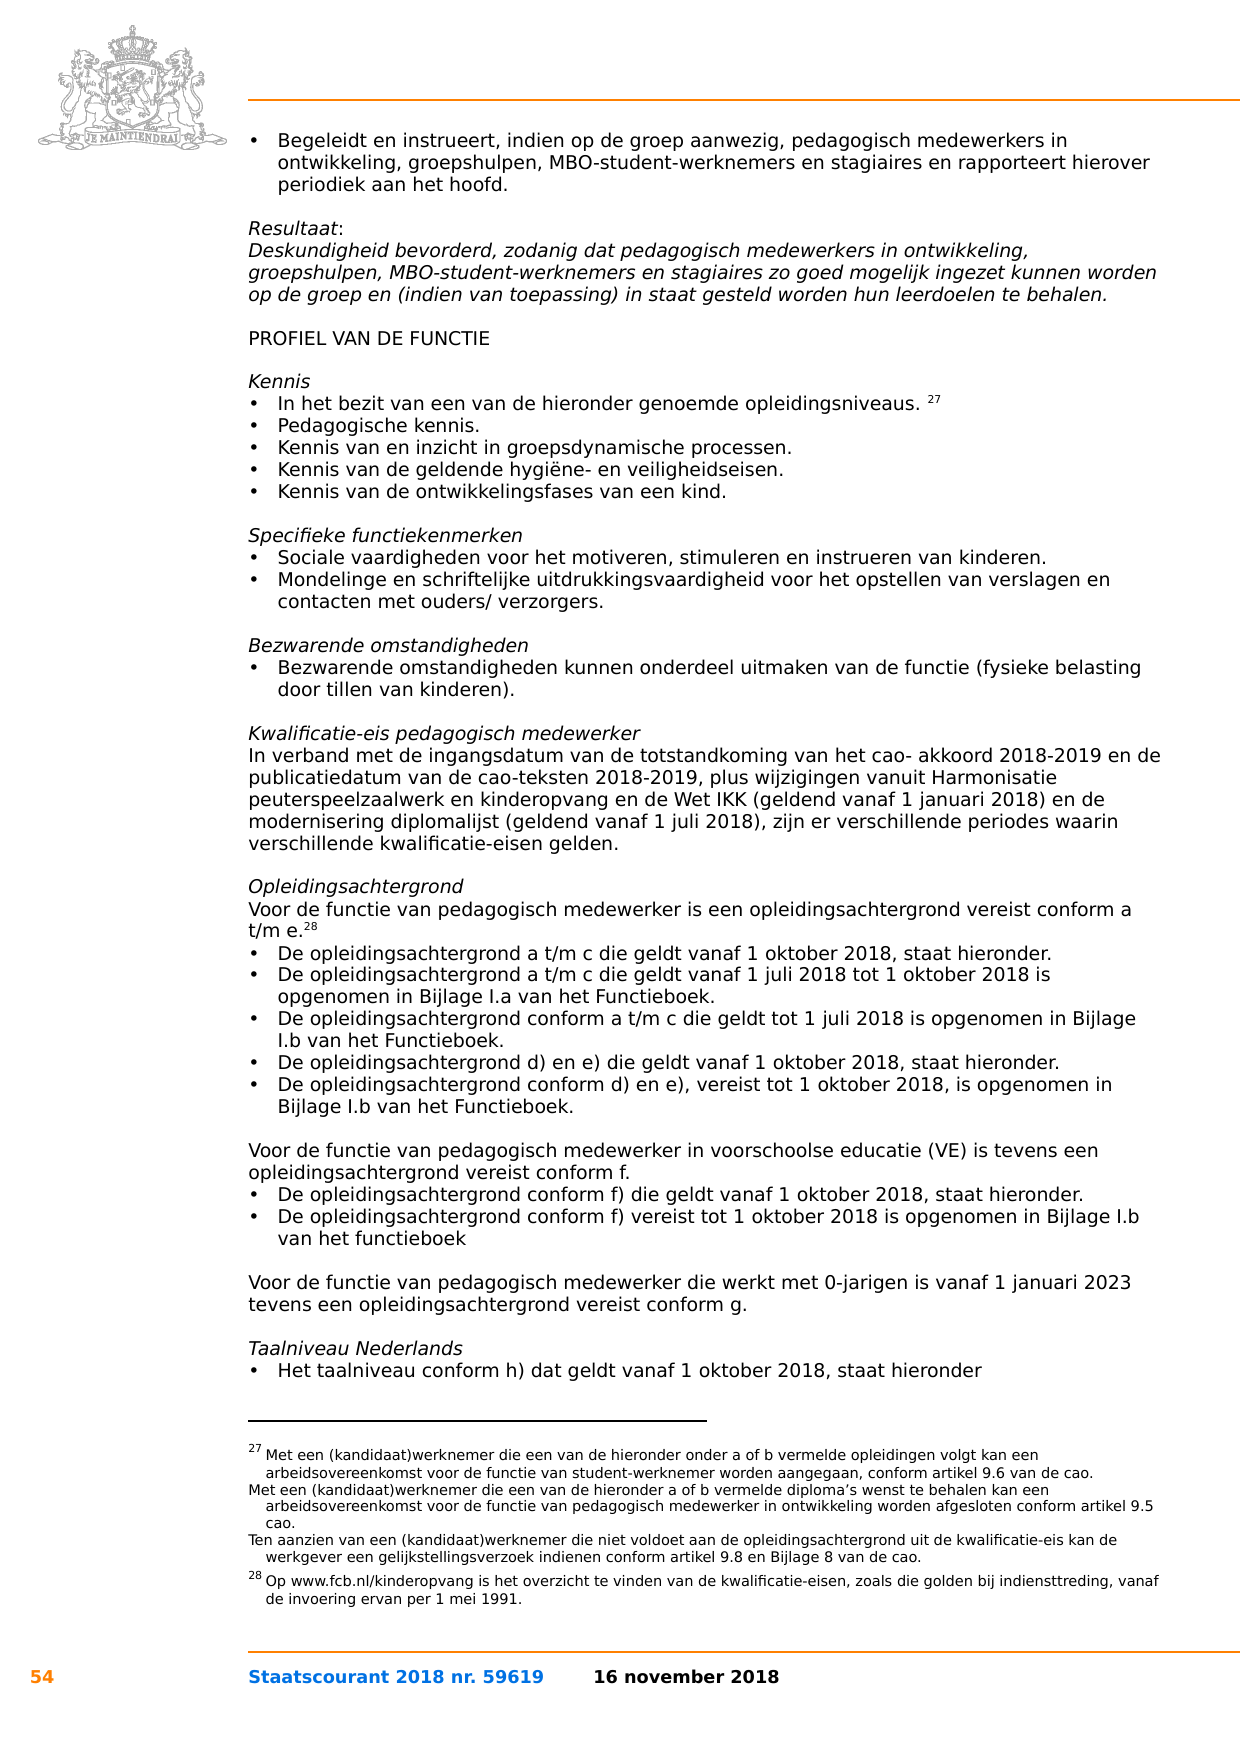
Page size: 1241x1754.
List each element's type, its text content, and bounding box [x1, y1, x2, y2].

text • Het taalniveau conform h) dat geldt vanaf 1 oktober 2018, staat hieronder [248, 1360, 1163, 1382]
text • In het bezit van een van de hieronder genoemde opleidingsniveaus. [248, 393, 1163, 415]
text Bezwarende omstandigheden [248, 635, 1163, 657]
text • Mondelinge en schriftelijke uitdrukkingsvaardigheid voor het opstellen van verslagen en contacten met ouders/ verzorgers. [248, 569, 1163, 613]
text • De opleidingsachtergrond conform a t/m c die geldt tot 1 juli 2018 is opgenomen in Bijlage I.b van het Functieboek. [248, 1008, 1163, 1052]
text Met een (kandidaat)werknemer die een van de hieronder a of b vermelde diploma’s wenst te behalen kan een arbeidsovereenkomst voor de functie van pedagogisch medewerker in ontwikkeling worden afgesloten conform artikel 9.5 cao. [248, 1482, 1163, 1532]
text Voor de functie van pedagogisch medewerker in voorschoolse educatie (VE) is tevens een opleidingsachtergrond vereist conform f. [248, 1140, 1163, 1184]
text In verband met de ingangsdatum van de totstandkoming van het cao- akkoord 2018-2019 en de publicatiedatum van de cao-teksten 2018-2019, plus wijzigingen vanuit Harmonisatie peuterspeelzaalwerk en kinderopvang en de Wet IKK (geldend vanaf 1 januari 2018) en de modernisering diplomalijst (geldend vanaf 1 juli 2018), zijn er verschillende periodes waarin verschillende kwalificatie-eisen gelden. [248, 745, 1163, 854]
text Specifieke functiekenmerken [248, 525, 1163, 547]
text Met een (kandidaat)werknemer die een van de hieronder onder a of b vermelde opleidingen volgt kan een arbeidsovereenkomst voor de functie van student-werknemer worden aangegaan, conform artikel 9.6 van de cao. [248, 1443, 1163, 1482]
text Taalniveau Nederlands [248, 1338, 1163, 1360]
text • De opleidingsachtergrond d) en e) die geldt vanaf 1 oktober 2018, staat hieronder. [248, 1052, 1163, 1074]
text Deskundigheid bevorderd, zodanig dat pedagogisch medewerkers in ontwikkeling, groepshulpen, MBO-student-werknemers en stagiaires zo goed mogelijk ingezet kunnen worden op de groep en (indien van toepassing) in staat gesteld worden hun leerdoelen te behalen. [248, 240, 1163, 306]
text Kennis [248, 371, 1163, 393]
text Kwalificatie-eis pedagogisch medewerker [248, 723, 1163, 745]
text PROFIEL VAN DE FUNCTIE [248, 327, 1163, 349]
text • De opleidingsachtergrond a t/m c die geldt vanaf 1 juli 2018 tot 1 oktober 2018 is opgenomen in Bijlage I.a van het Functieboek. [248, 964, 1163, 1008]
text • Kennis van de ontwikkelingsfases van een kind. [248, 481, 1163, 503]
text Opleidingsachtergrond [248, 876, 1163, 898]
text • Begeleidt en instrueert, indien op de groep aanwezig, pedagogisch medewerkers in ontwikkeling, groepshulpen, MBO-student-werknemers en stagiaires en rapporteert hierover periodiek aan het hoofd. [248, 130, 1163, 196]
text • De opleidingsachtergrond conform d) en e), vereist tot 1 oktober 2018, is opgenomen in Bijlage I.b van het Functieboek. [248, 1074, 1163, 1118]
text • Pedagogische kennis. [248, 415, 1163, 437]
text • De opleidingsachtergrond a t/m c die geldt vanaf 1 oktober 2018, staat hieronder. [248, 942, 1163, 964]
text Resultaat: [248, 218, 1163, 240]
text Voor de functie van pedagogisch medewerker die werkt met 0-jarigen is vanaf 1 januari 2023 tevens een opleidingsachtergrond vereist conform g. [248, 1272, 1163, 1316]
text • Bezwarende omstandigheden kunnen onderdeel uitmaken van de functie (fysieke belasting door tillen van kinderen). [248, 657, 1163, 701]
text Op www.fcb.nl/kinderopvang is het overzicht te vinden van de kwalificatie-eisen, zoals die golden bij indiensttreding, vanaf de invoering ervan per 1 mei 1991. [248, 1569, 1163, 1608]
text • Kennis van de geldende hygiëne- en veiligheidseisen. [248, 459, 1163, 481]
text • De opleidingsachtergrond conform f) vereist tot 1 oktober 2018 is opgenomen in Bijlage I.b van het functieboek [248, 1206, 1163, 1250]
text Voor de functie van pedagogisch medewerker is een opleidingsachtergrond vereist conform a t/m e. [248, 898, 1163, 942]
text • De opleidingsachtergrond conform f) die geldt vanaf 1 oktober 2018, staat hieronder. [248, 1184, 1163, 1206]
picture [38, 25, 227, 150]
text Ten aanzien van een (kandidaat)werknemer die niet voldoet aan de opleidingsachtergrond uit de kwalificatie-eis kan de werkgever een gelijkstellingsverzoek indienen conform artikel 9.8 en Bijlage 8 van de cao. [248, 1532, 1163, 1566]
text • Sociale vaardigheden voor het motiveren, stimuleren en instrueren van kinderen. [248, 547, 1163, 569]
text • Kennis van en inzicht in groepsdynamische processen. [248, 437, 1163, 459]
